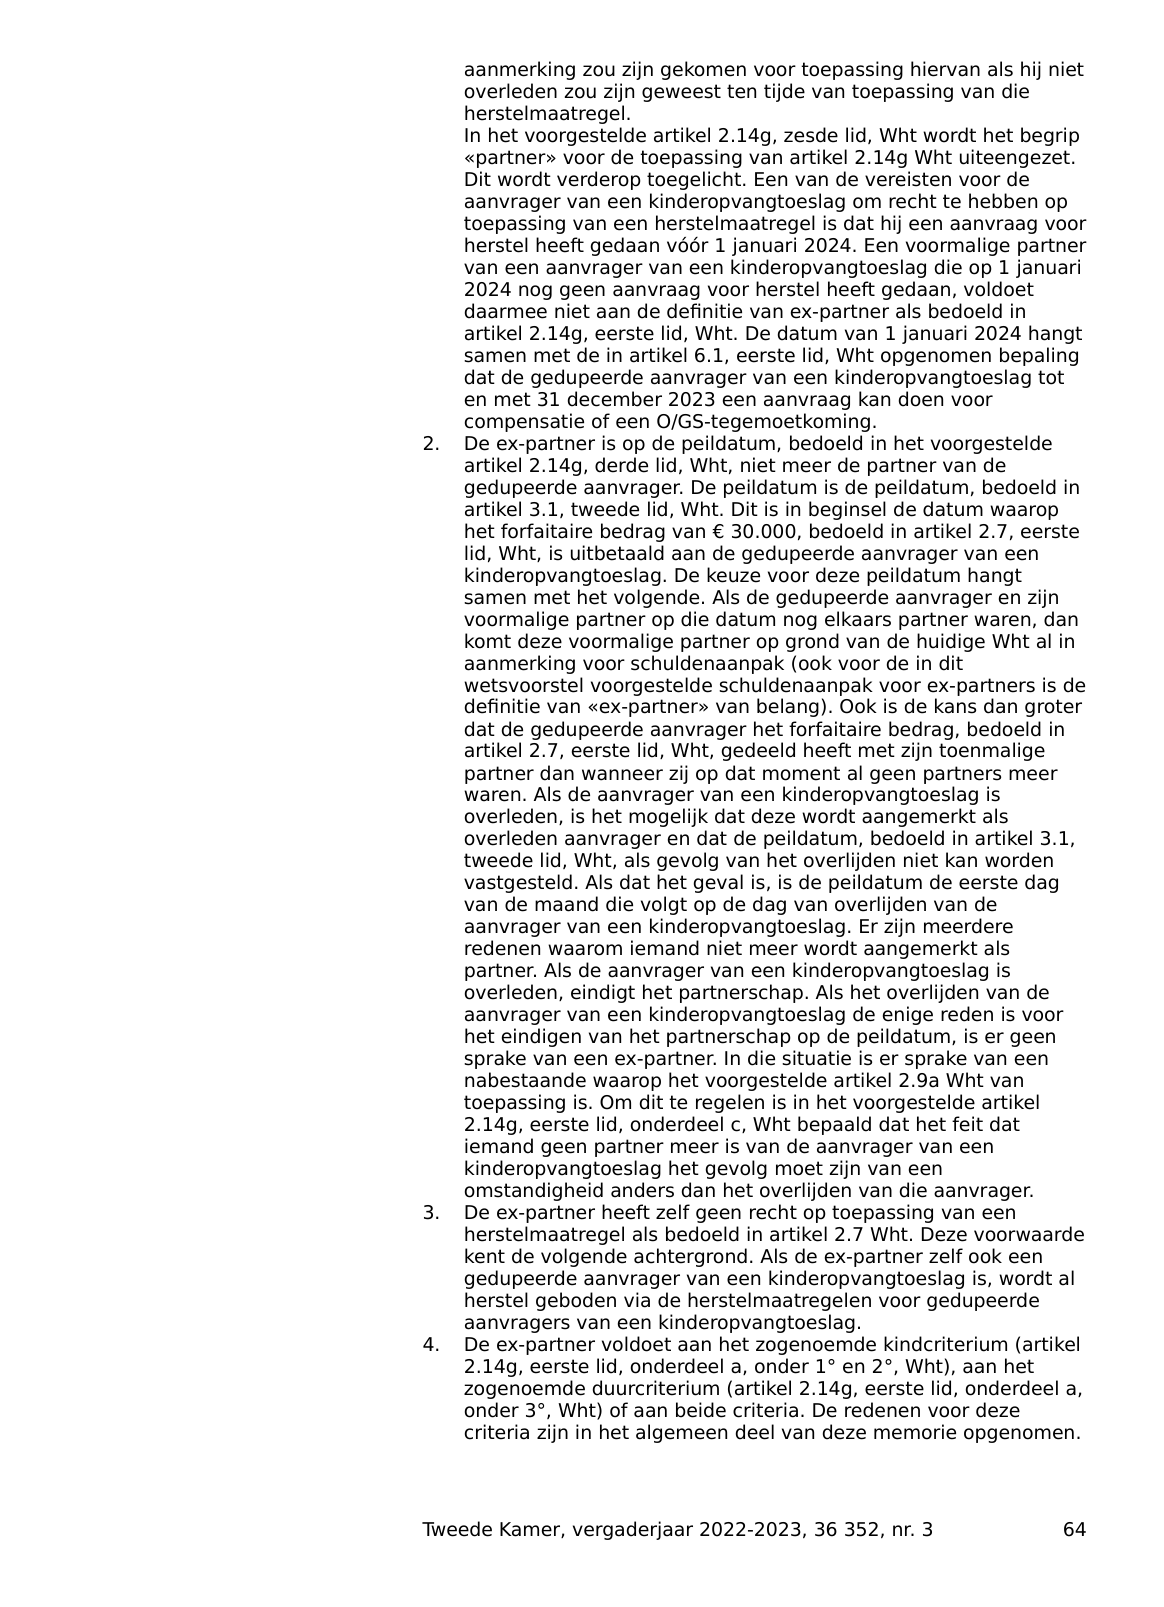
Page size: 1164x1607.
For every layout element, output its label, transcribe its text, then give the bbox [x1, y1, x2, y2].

text 2. De ex-partner is op de peildatum, bedoeld in het voorgestelde artikel 2.14g, derde lid, Wht, niet meer de partner van de gedupeerde aanvrager. De peildatum is de peildatum, bedoeld in artikel 3.1, tweede lid, Wht. Dit is in beginsel de datum waarop het forfaitaire bedrag van € 30.000, bedoeld in artikel 2.7, eerste lid, Wht, is uitbetaald aan de gedupeerde aanvrager van een kinderopvangtoeslag. De keuze voor deze peildatum hangt samen met het volgende. Als de gedupeerde aanvrager en zijn voormalige partner op die datum nog elkaars partner waren, dan komt deze voormalige partner op grond van de huidige Wht al in aanmerking voor schuldenaanpak (ook voor de in dit wetsvoorstel voorgestelde schuldenaanpak voor ex-partners is de definitie van «ex-partner» van belang). Ook is de kans dan groter dat de gedupeerde aanvrager het forfaitaire bedrag, bedoeld in artikel 2.7, eerste lid, Wht, gedeeld heeft met zijn toenmalige partner dan wanneer zij op dat moment al geen partners meer waren. Als de aanvrager van een kinderopvangtoeslag is overleden, is het mogelijk dat deze wordt aangemerkt als overleden aanvrager en dat de peildatum, bedoeld in artikel 3.1, tweede lid, Wht, als gevolg van het overlijden niet kan worden vastgesteld. Als dat het geval is, is de peildatum de eerste dag van de maand die volgt op de dag van overlijden van de aanvrager van een kinderopvangtoeslag. Er zijn meerdere redenen waarom iemand niet meer wordt aangemerkt als partner. Als de aanvrager van een kinderopvangtoeslag is overleden, eindigt het partnerschap. Als het overlijden van de aanvrager van een kinderopvangtoeslag de enige reden is voor het eindigen van het partnerschap op de peildatum, is er geen sprake van een ex-partner. In die situatie is er sprake van een nabestaande waarop het voorgestelde artikel 2.9a Wht van toepassing is. Om dit te regelen is in het voorgestelde artikel 2.14g, eerste lid, onderdeel c, Wht bepaald dat het feit dat iemand geen partner meer is van de aanvrager van een kinderopvangtoeslag het gevolg moet zijn van een omstandigheid anders dan het overlijden van die aanvrager. [422, 433, 1087, 1202]
text In het voorgestelde artikel 2.14g, zesde lid, Wht wordt het begrip «partner» voor de toepassing van artikel 2.14g Wht uiteengezet. Dit wordt verderop toegelicht. Een van de vereisten voor de aanvrager van een kinderopvangtoeslag om recht te hebben op toepassing van een herstelmaatregel is dat hij een aanvraag voor herstel heeft gedaan vóór 1 januari 2024. Een voormalige partner van een aanvrager van een kinderopvangtoeslag die op 1 januari 2024 nog geen aanvraag voor herstel heeft gedaan, voldoet daarmee niet aan de definitie van ex-partner als bedoeld in artikel 2.14g, eerste lid, Wht. De datum van 1 januari 2024 hangt samen met de in artikel 6.1, eerste lid, Wht opgenomen bepaling dat de gedupeerde aanvrager van een kinderopvangtoeslag tot en met 31 december 2023 een aanvraag kan doen voor compensatie of een O/GS-tegemoetkoming. [464, 125, 1087, 433]
text 3. De ex-partner heeft zelf geen recht op toepassing van een herstelmaatregel als bedoeld in artikel 2.7 Wht. Deze voorwaarde kent de volgende achtergrond. Als de ex-partner zelf ook een gedupeerde aanvrager van een kinderopvangtoeslag is, wordt al herstel geboden via de herstelmaatregelen voor gedupeerde aanvragers van een kinderopvangtoeslag. [422, 1202, 1087, 1334]
text 4. De ex-partner voldoet aan het zogenoemde kindcriterium (artikel 2.14g, eerste lid, onderdeel a, onder 1° en 2°, Wht), aan het zogenoemde duurcriterium (artikel 2.14g, eerste lid, onderdeel a, onder 3°, Wht) of aan beide criteria. De redenen voor deze criteria zijn in het algemeen deel van deze memorie opgenomen. [422, 1334, 1087, 1444]
text aanmerking zou zijn gekomen voor toepassing hiervan als hij niet overleden zou zijn geweest ten tijde van toepassing van die herstelmaatregel. [422, 59, 1087, 125]
